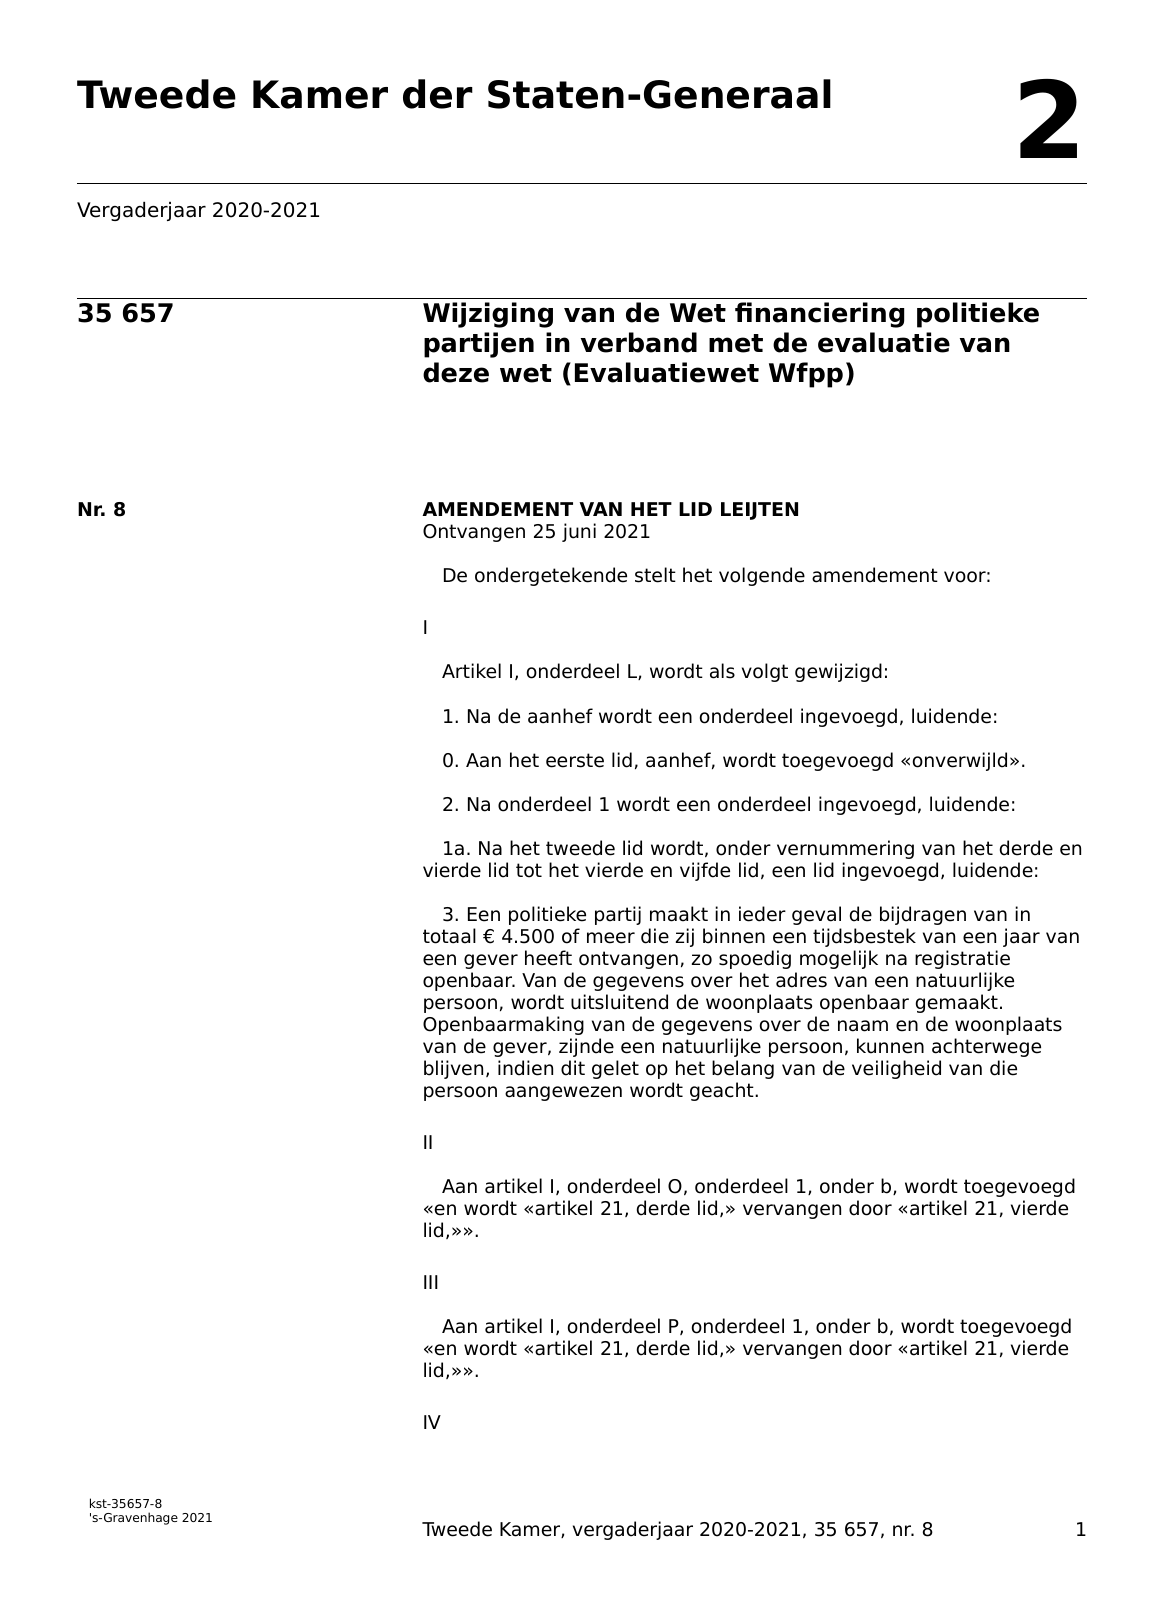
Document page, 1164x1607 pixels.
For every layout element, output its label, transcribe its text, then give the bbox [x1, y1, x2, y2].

text Artikel I, onderdeel L, wordt als volgt gewijzigd: [422, 661, 1087, 683]
text Aan artikel I, onderdeel P, onderdeel 1, onder b, wordt toegevoegd «en wordt «artikel 21, derde lid,» vervangen door «artikel 21, vierde lid,»». [422, 1316, 1087, 1382]
text 2. Na onderdeel 1 wordt een onderdeel ingevoegd, luidende: [422, 794, 1087, 816]
text 0. Aan het eerste lid, aanhef, wordt toegevoegd «onverwijld». [422, 750, 1087, 772]
table_header Tweede Kamer der Staten-Generaal [77, 59, 886, 183]
subtitle IV [422, 1412, 1087, 1434]
text Ontvangen 25 juni 2021 [422, 521, 1087, 543]
text 3. Een politieke partij maakt in ieder geval de bijdragen van in totaal € 4.500 of meer die zij binnen een tijdsbestek van een jaar van een gever heeft ontvangen, zo spoedig mogelijk na registratie openbaar. Van de gegevens over het adres van een natuurlijke persoon, wordt uitsluitend de woonplaats openbaar gemaakt. Openbaarmaking van de gegevens over de naam en de woonplaats van de gever, zijnde een natuurlijke persoon, kunnen achterwege blijven, indien dit gelet op het belang van de veiligheid van die persoon aangewezen wordt geacht. [422, 904, 1087, 1102]
text 1a. Na het tweede lid wordt, onder vernummering van het derde en vierde lid tot het vierde en vijfde lid, een lid ingevoegd, luidende: [422, 838, 1087, 882]
text Aan artikel I, onderdeel O, onderdeel 1, onder b, wordt toegevoegd «en wordt «artikel 21, derde lid,» vervangen door «artikel 21, vierde lid,»». [422, 1176, 1087, 1242]
subtitle II [422, 1132, 1087, 1154]
subtitle I [422, 617, 1087, 639]
text kst-35657-8 [88, 1497, 323, 1511]
subtitle Nr. 8 AMENDEMENT VAN HET LID LEIJTEN [77, 499, 1087, 521]
subtitle 35 657 Wijziging van de Wet financiering politieke partijen in verband met de evaluatie van deze wet (Evaluatiewet Wfpp) [77, 299, 1087, 388]
text 's-Gravenhage 2021 [88, 1511, 323, 1525]
table_header 2 [886, 59, 1087, 183]
subtitle III [422, 1272, 1087, 1294]
text De ondergetekende stelt het volgende amendement voor: [422, 565, 1087, 587]
table_cell Vergaderjaar 2020-2021 [77, 184, 1087, 298]
text 1. Na de aanhef wordt een onderdeel ingevoegd, luidende: [422, 706, 1087, 727]
